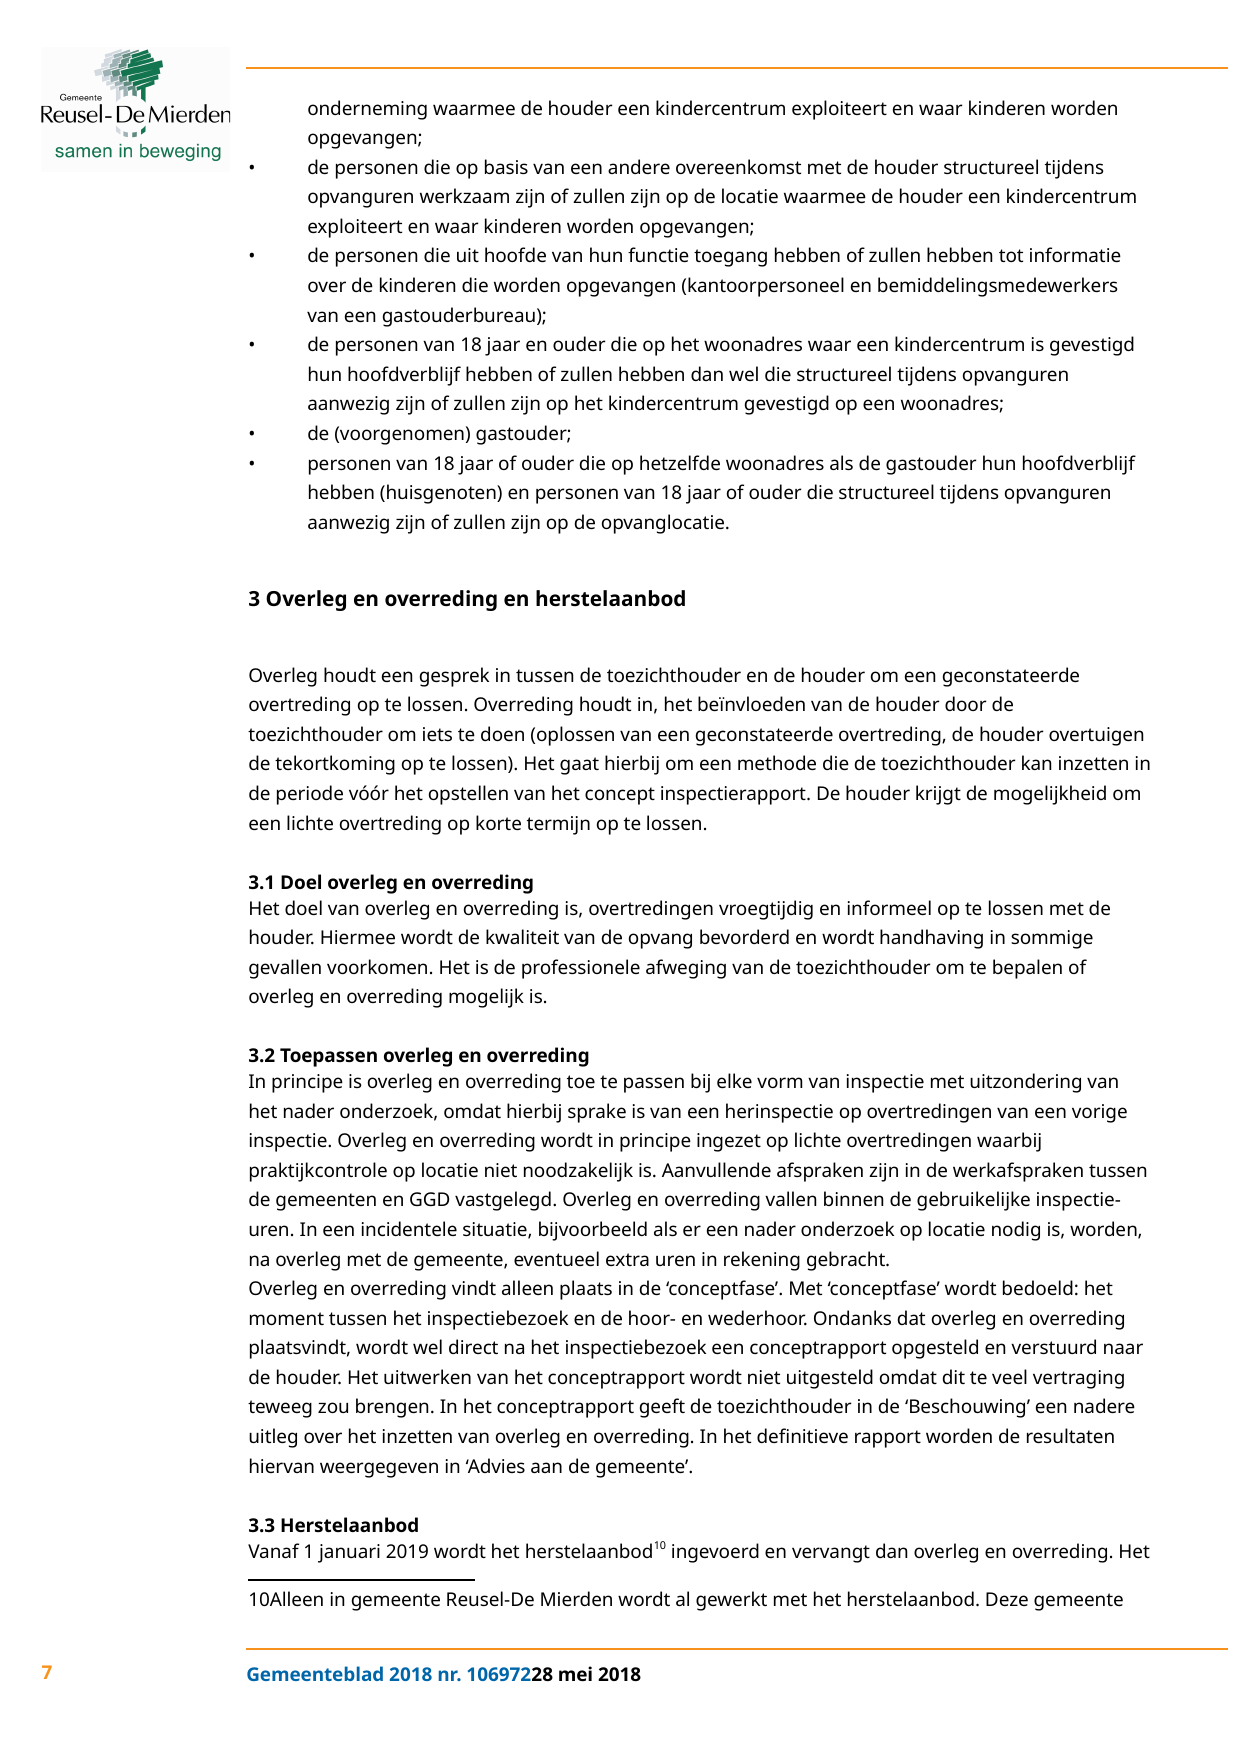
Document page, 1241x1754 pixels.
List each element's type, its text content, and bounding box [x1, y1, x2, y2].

text 3 Overleg en overreding en herstelaanbod [248, 584, 1152, 613]
picture [41, 47, 231, 172]
text Vanaf 1 januari 2019 wordt het herstelaanbod ingevoerd en vervangt dan overleg en overreding. Het [248, 1538, 1152, 1563]
list de personen van 18 jaar en ouder die op het woonadres waar een kindercentrum is gevestigd hun hoofdverblijf hebben of zullen hebben dan wel die structureel tijdens opvanguren aanwezig zijn of zullen zijn op het kindercentrum gevestigd op een woonadres; [248, 331, 1152, 416]
list onderneming waarmee de houder een kindercentrum exploiteert en waar kinderen worden opgevangen; [248, 95, 1152, 150]
list de (voorgenomen) gastouder; [248, 420, 1152, 446]
text Overleg houdt een gesprek in tussen de toezichthouder en de houder om een geconstateerde overtreding op te lossen. Overreding houdt in, het beïnvloeden van de houder door de toezichthouder om iets te doen (oplossen van een geconstateerde overtreding, de houder overtuigen de tekortkoming op te lossen). Het gaat hierbij om een methode die de toezichthouder kan inzetten in de periode vóór het opstellen van het concept inspectierapport. De houder krijgt de mogelijkheid om een lichte overtreding op korte termijn op te lossen. [248, 662, 1152, 836]
list de personen die uit hoofde van hun functie toegang hebben of zullen hebben tot informatie over de kinderen die worden opgevangen (kantoorpersoneel en bemiddelingsmedewerkers van een gastouderbureau); [248, 243, 1152, 328]
text Het doel van overleg en overreding is, overtredingen vroegtijdig en informeel op te lossen met de houder. Hiermee wordt de kwaliteit van de opvang bevorderd en wordt handhaving in sommige gevallen voorkomen. Het is de professionele afweging van de toezichthouder om te bepalen of overleg en overreding mogelijk is. [248, 895, 1152, 1009]
text Alleen in gemeente Reusel-De Mierden wordt al gewerkt met het herstelaanbod. Deze gemeente [248, 1586, 1152, 1612]
text Overleg en overreding vindt alleen plaats in de ‘conceptfase’. Met ‘conceptfase’ wordt bedoeld: het moment tussen het inspectiebezoek en de hoor- en wederhoor. Ondanks dat overleg en overreding plaatsvindt, wordt wel direct na het inspectiebezoek een conceptrapport opgesteld en verstuurd naar de houder. Het uitwerken van het conceptrapport wordt niet uitgesteld omdat dit te veel vertraging teweeg zou brengen. In het conceptrapport geeft de toezichthouder in de ‘Beschouwing’ een nadere uitleg over het inzetten van overleg en overreding. In het definitieve rapport worden de resultaten hiervan weergegeven in ‘Advies aan de gemeente’. [248, 1275, 1152, 1479]
text In principe is overleg en overreding toe te passen bij elke vorm van inspectie met uitzondering van het nader onderzoek, omdat hierbij sprake is van een herinspectie op overtredingen van een vorige inspectie. Overleg en overreding wordt in principe ingezet op lichte overtredingen waarbij praktijkcontrole op locatie niet noodzakelijk is. Aanvullende afspraken zijn in de werkafspraken tussen de gemeenten en GGD vastgelegd. Overleg en overreding vallen binnen de gebruikelijke inspectie-uren. In een incidentele situatie, bijvoorbeeld als er een nader onderzoek op locatie nodig is, worden, na overleg met de gemeente, eventueel extra uren in rekening gebracht. [248, 1068, 1152, 1272]
list personen van 18 jaar of ouder die op hetzelfde woonadres als de gastouder hun hoofdverblijf hebben (huisgenoten) en personen van 18 jaar of ouder die structureel tijdens opvanguren aanwezig zijn of zullen zijn op de opvanglocatie. [248, 450, 1152, 535]
text 3.2 Toepassen overleg en overreding [248, 1043, 1152, 1068]
text 3.3 Herstelaanbod [248, 1512, 1152, 1538]
list de personen die op basis van een andere overeenkomst met de houder structureel tijdens opvanguren werkzaam zijn of zullen zijn op de locatie waarmee de houder een kindercentrum exploiteert en waar kinderen worden opgevangen; [248, 154, 1152, 239]
text 3.1 Doel overleg en overreding [248, 869, 1152, 895]
